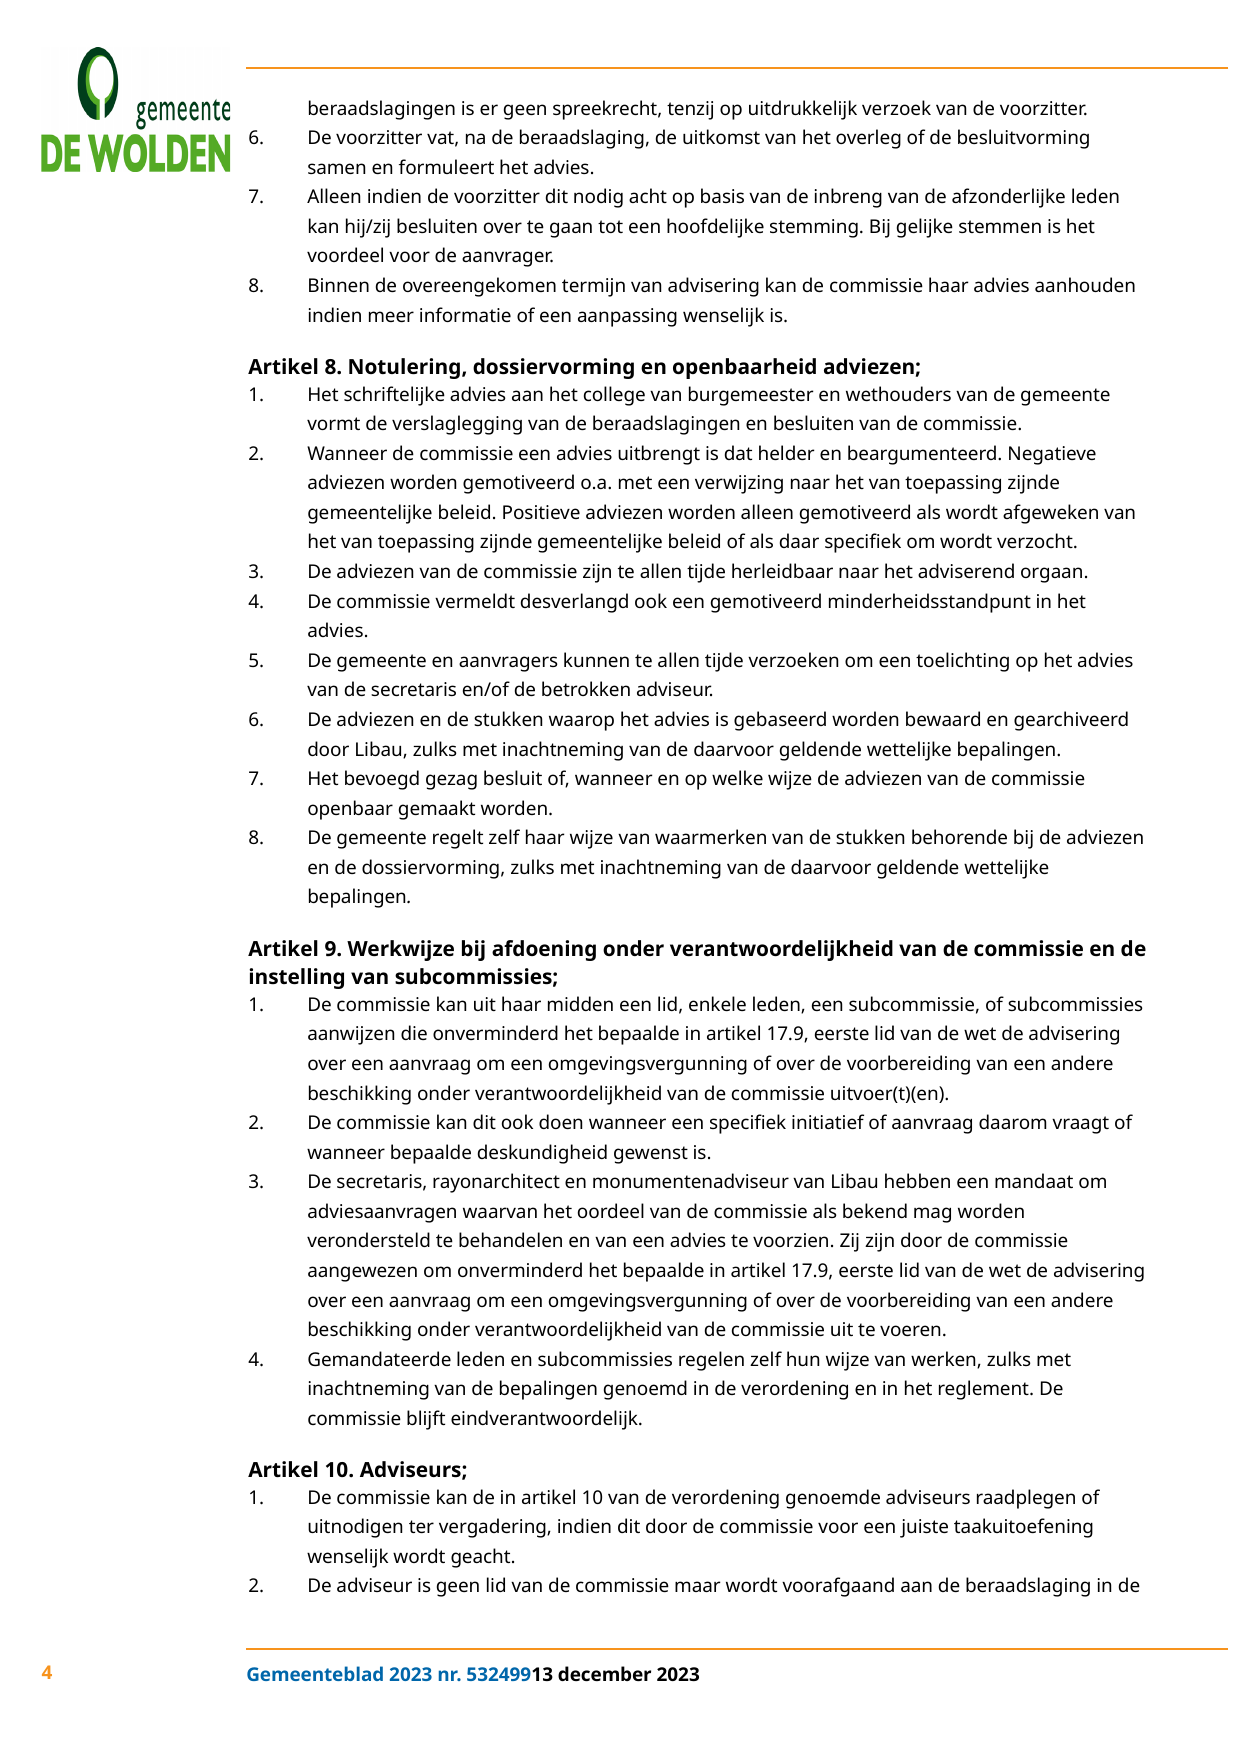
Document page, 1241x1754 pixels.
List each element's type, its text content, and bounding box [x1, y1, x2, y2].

list De commissie kan dit ook doen wanneer een specifiek initiatief of aanvraag daarom vraagt of wanneer bepaalde deskundigheid gewenst is. [248, 1109, 1152, 1164]
list Gemandateerde leden en subcommissies regelen zelf hun wijze van werken, zulks met inachtneming van de bepalingen genoemd in de verordening en in het reglement. De commissie blijft eindverantwoordelijk. [248, 1346, 1152, 1431]
list Het bevoegd gezag besluit of, wanneer en op welke wijze de adviezen van de commissie openbaar gemaakt worden. [248, 765, 1152, 821]
list De commissie kan uit haar midden een lid, enkele leden, een subcommissie, of subcommissies aanwijzen die onverminderd het bepaalde in artikel 17.9, eerste lid van de wet de advisering over een aanvraag om een omgevingsvergunning of over de voorbereiding van een andere beschikking onder verantwoordelijkheid van de commissie uitvoer(t)(en). [248, 991, 1152, 1105]
list De adviezen van de commissie zijn te allen tijde herleidbaar naar het adviserend orgaan. [248, 558, 1152, 584]
list Het schriftelijke advies aan het college van burgemeester en wethouders van de gemeente vormt de verslaglegging van de beraadslagingen en besluiten van de commissie. [248, 381, 1152, 436]
list De commissie vermeldt desverlangd ook een gemotiveerd minderheidsstandpunt in het advies. [248, 588, 1152, 643]
list De adviezen en de stukken waarop het advies is gebaseerd worden bewaard en gearchiveerd door Libau, zulks met inachtneming van de daarvoor geldende wettelijke bepalingen. [248, 706, 1152, 761]
text Artikel 10. Adviseurs; [248, 1456, 1152, 1484]
list De adviseur is geen lid van de commissie maar wordt voorafgaand aan de beraadslaging in de [248, 1573, 1152, 1598]
list De commissie kan de in artikel 10 van de verordening genoemde adviseurs raadplegen of uitnodigen ter vergadering, indien dit door de commissie voor een juiste taakuitoefening wenselijk wordt geacht. [248, 1484, 1152, 1569]
list De secretaris, rayonarchitect en monumentenadviseur van Libau hebben een mandaat om adviesaanvragen waarvan het oordeel van de commissie als bekend mag worden verondersteld te behandelen en van een advies te voorzien. Zij zijn door de commissie aangewezen om onverminderd het bepaalde in artikel 17.9, eerste lid van de wet de advisering over een aanvraag om een omgevingsvergunning of over de voorbereiding van een andere beschikking onder verantwoordelijkheid van de commissie uit te voeren. [248, 1168, 1152, 1342]
list Binnen de overeengekomen termijn van advisering kan de commissie haar advies aanhouden indien meer informatie of een aanpassing wenselijk is. [248, 272, 1152, 328]
list Alleen indien de voorzitter dit nodig acht op basis van de inbreng van de afzonderlijke leden kan hij/zij besluiten over te gaan tot een hoofdelijke stemming. Bij gelijke stemmen is het voordeel voor de aanvrager. [248, 183, 1152, 268]
picture [41, 47, 231, 172]
list De gemeente regelt zelf haar wijze van waarmerken van de stukken behorende bij de adviezen en de dossiervorming, zulks met inachtneming van de daarvoor geldende wettelijke bepalingen. [248, 824, 1152, 909]
text Artikel 9. Werkwijze bij afdoening onder verantwoordelijkheid van de commissie en de instelling van subcommissies; [248, 934, 1152, 991]
list Wanneer de commissie een advies uitbrengt is dat helder en beargumenteerd. Negatieve adviezen worden gemotiveerd o.a. met een verwijzing naar het van toepassing zijnde gemeentelijke beleid. Positieve adviezen worden alleen gemotiveerd als wordt afgeweken van het van toepassing zijnde gemeentelijke beleid of als daar specifiek om wordt verzocht. [248, 440, 1152, 554]
list De gemeente en aanvragers kunnen te allen tijde verzoeken om een toelichting op het advies van de secretaris en/of de betrokken adviseur. [248, 647, 1152, 702]
list De voorzitter vat, na de beraadslaging, de uitkomst van het overleg of de besluitvorming samen en formuleert het advies. [248, 124, 1152, 180]
text Artikel 8. Notulering, dossiervorming en openbaarheid adviezen; [248, 352, 1152, 381]
list beraadslagingen is er geen spreekrecht, tenzij op uitdrukkelijk verzoek van de voorzitter. [248, 95, 1152, 121]
